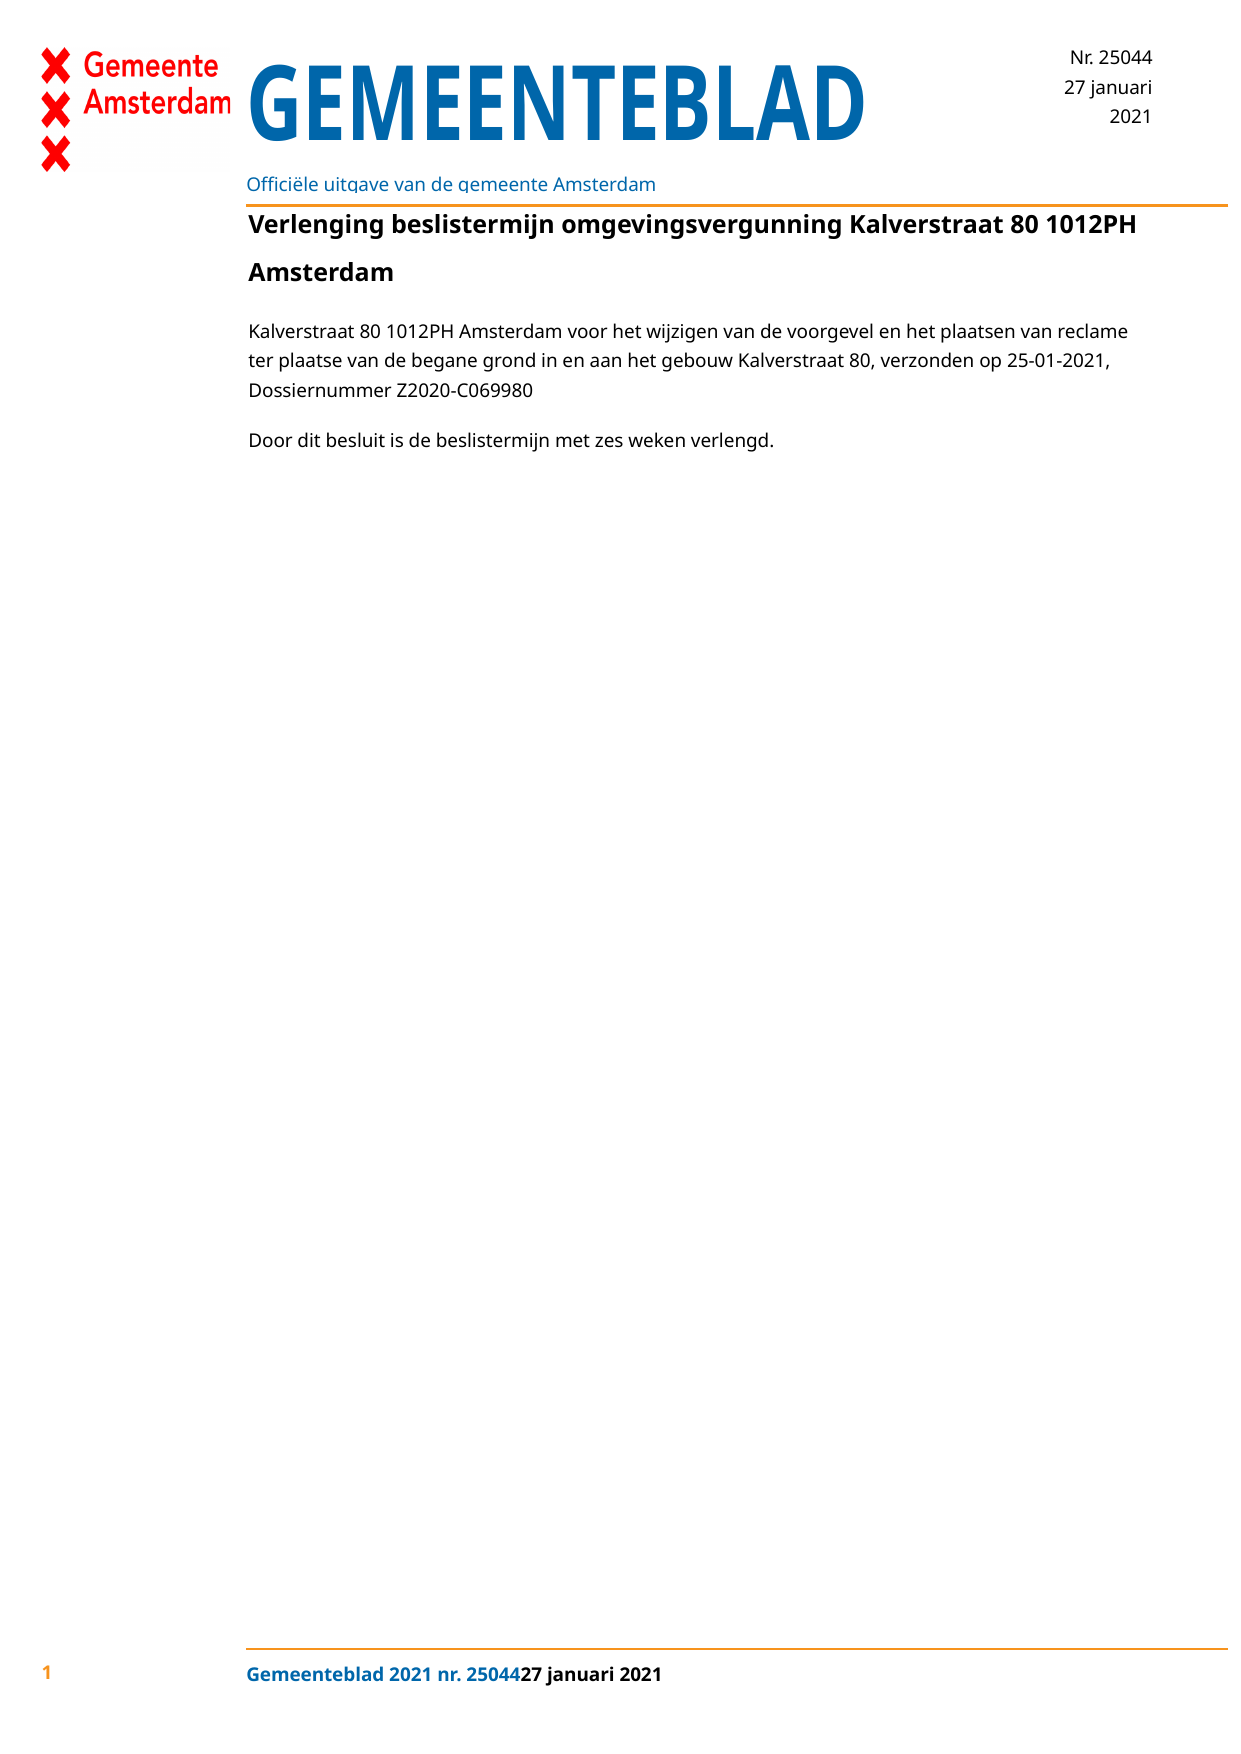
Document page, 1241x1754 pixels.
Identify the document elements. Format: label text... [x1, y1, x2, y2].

text Verlenging beslistermijn omgevingsvergunning Kalverstraat 80 1012PH Amsterdam [248, 207, 1152, 288]
text Door dit besluit is de beslistermijn met zes weken verlengd. [248, 427, 1152, 453]
text Kalverstraat 80 1012PH Amsterdam voor het wijzigen van de voorgevel en het plaatsen van reclame ter plaatse van de begane grond in en aan het gebouw Kalverstraat 80, verzonden op 25-01-2021, Dossiernummer Z2020-C069980 [248, 318, 1152, 403]
picture [41, 47, 231, 172]
